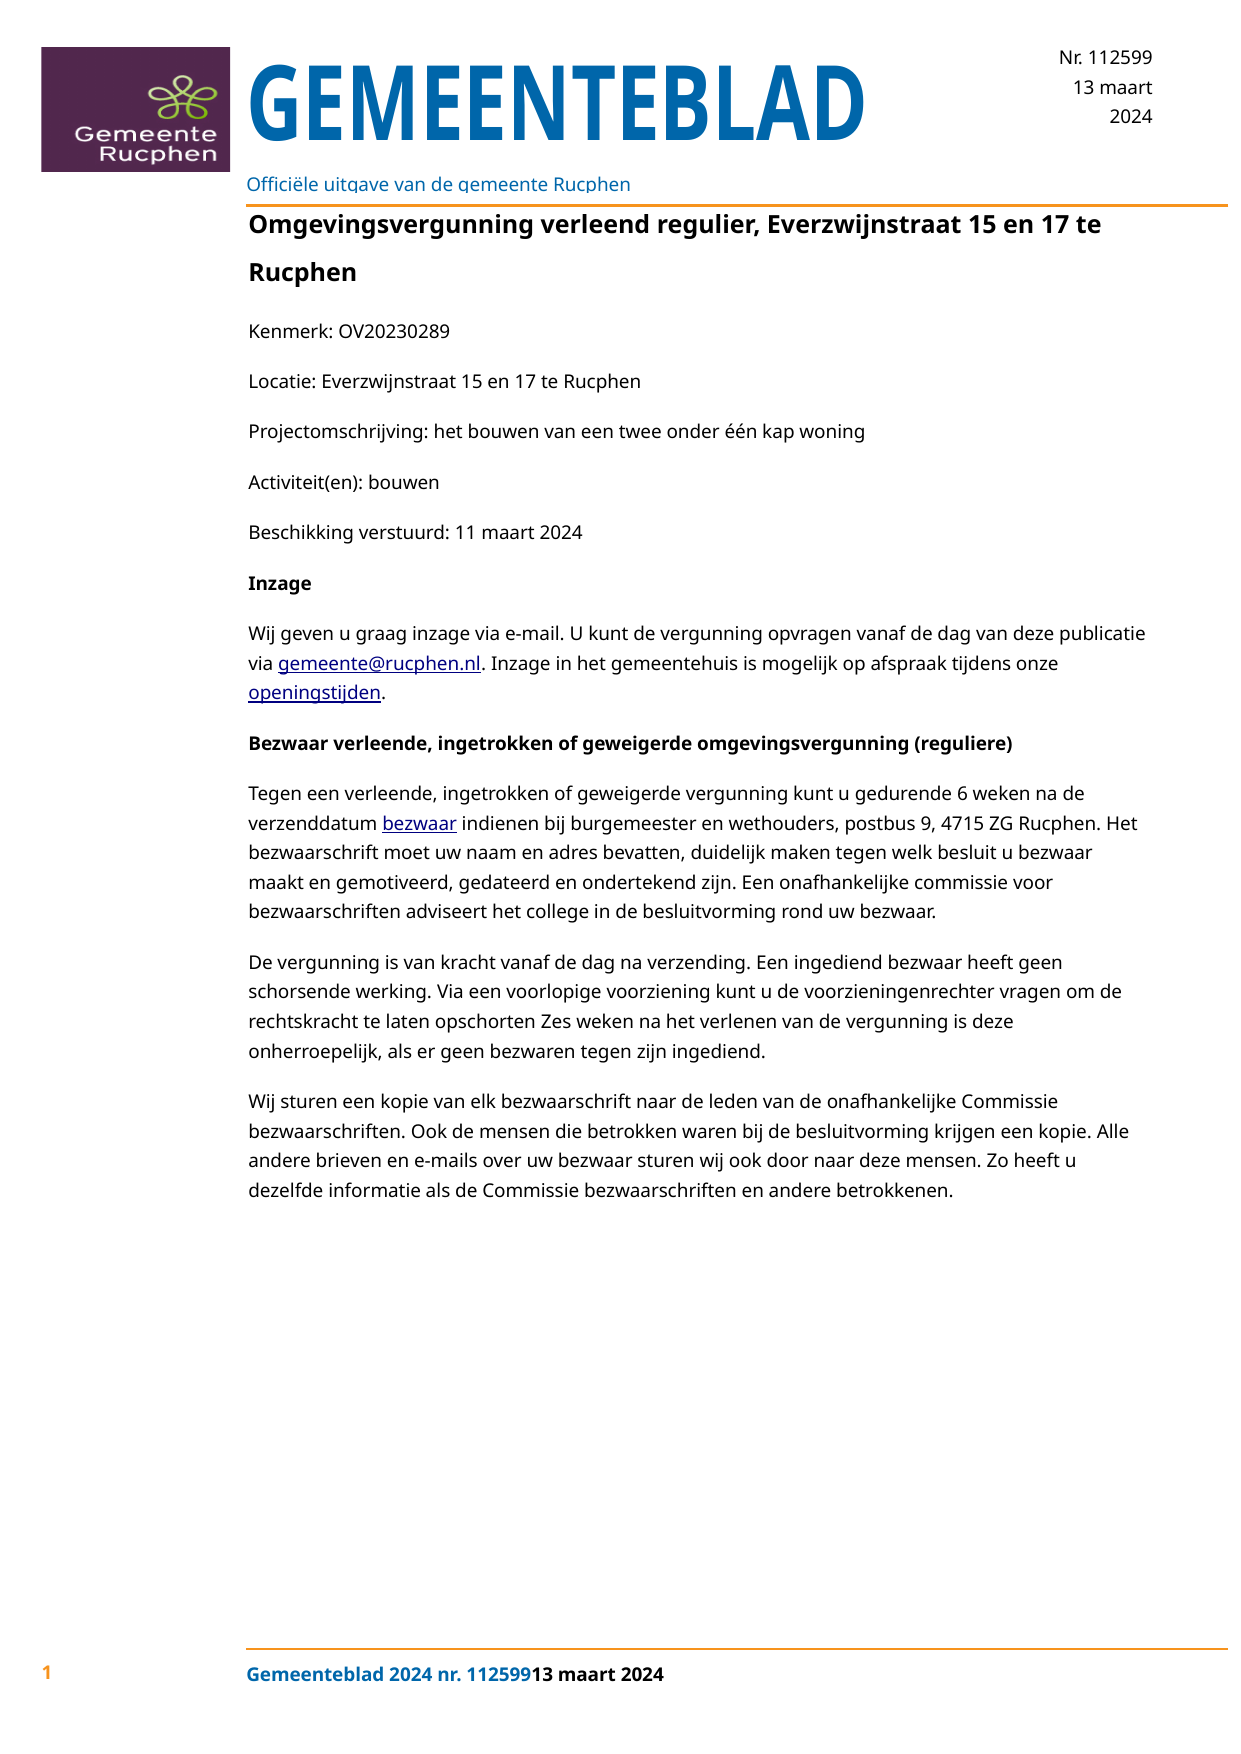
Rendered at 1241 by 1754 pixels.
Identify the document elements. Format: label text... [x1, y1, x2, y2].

text Wij sturen een kopie van elk bezwaarschrift naar de leden van de onafhankelijke Commissie bezwaarschriften. Ook de mensen die betrokken waren bij de besluitvorming krijgen een kopie. Alle andere brieven en e-mails over uw bezwaar sturen wij ook door naar deze mensen. Zo heeft u dezelfde informatie als de Commissie bezwaarschriften en andere betrokkenen. [248, 1088, 1152, 1203]
text Activiteit(en): bouwen [248, 469, 1152, 495]
text Projectomschrijving: het bouwen van een twee onder één kap woning [248, 419, 1152, 444]
text Wij geven u graag inzage via e-mail. U kunt de vergunning opvragen vanaf de dag van deze publicatie via gemeente@rucphen.nl. Inzage in het gemeentehuis is mogelijk op afspraak tijdens onze openingstijden. [248, 620, 1152, 705]
text Locatie: Everzwijnstraat 15 en 17 te Rucphen [248, 368, 1152, 394]
text Inzage [248, 570, 1152, 596]
text Kenmerk: OV20230289 [248, 318, 1152, 344]
text Beschikking verstuurd: 11 maart 2024 [248, 519, 1152, 545]
text Bezwaar verleende, ingetrokken of geweigerde omgevingsvergunning (reguliere) [248, 730, 1152, 756]
text Omgevingsvergunning verleend regulier, Everzwijnstraat 15 en 17 te Rucphen [248, 207, 1152, 288]
text Tegen een verleende, ingetrokken of geweigerde vergunning kunt u gedurende 6 weken na de verzenddatum bezwaar indienen bij burgemeester en wethouders, postbus 9, 4715 ZG Rucphen. Het bezwaarschrift moet uw naam en adres bevatten, duidelijk maken tegen welk besluit u bezwaar maakt en gemotiveerd, gedateerd en ondertekend zijn. Een onafhankelijke commissie voor bezwaarschriften adviseert het college in de besluitvorming rond uw bezwaar. [248, 780, 1152, 924]
picture [41, 47, 231, 172]
text De vergunning is van kracht vanaf de dag na verzending. Een ingediend bezwaar heeft geen schorsende werking. Via een voorlopige voorziening kunt u de voorzieningenrechter vragen om de rechtskracht te laten opschorten Zes weken na het verlenen van de vergunning is deze onherroepelijk, als er geen bezwaren tegen zijn ingediend. [248, 949, 1152, 1064]
